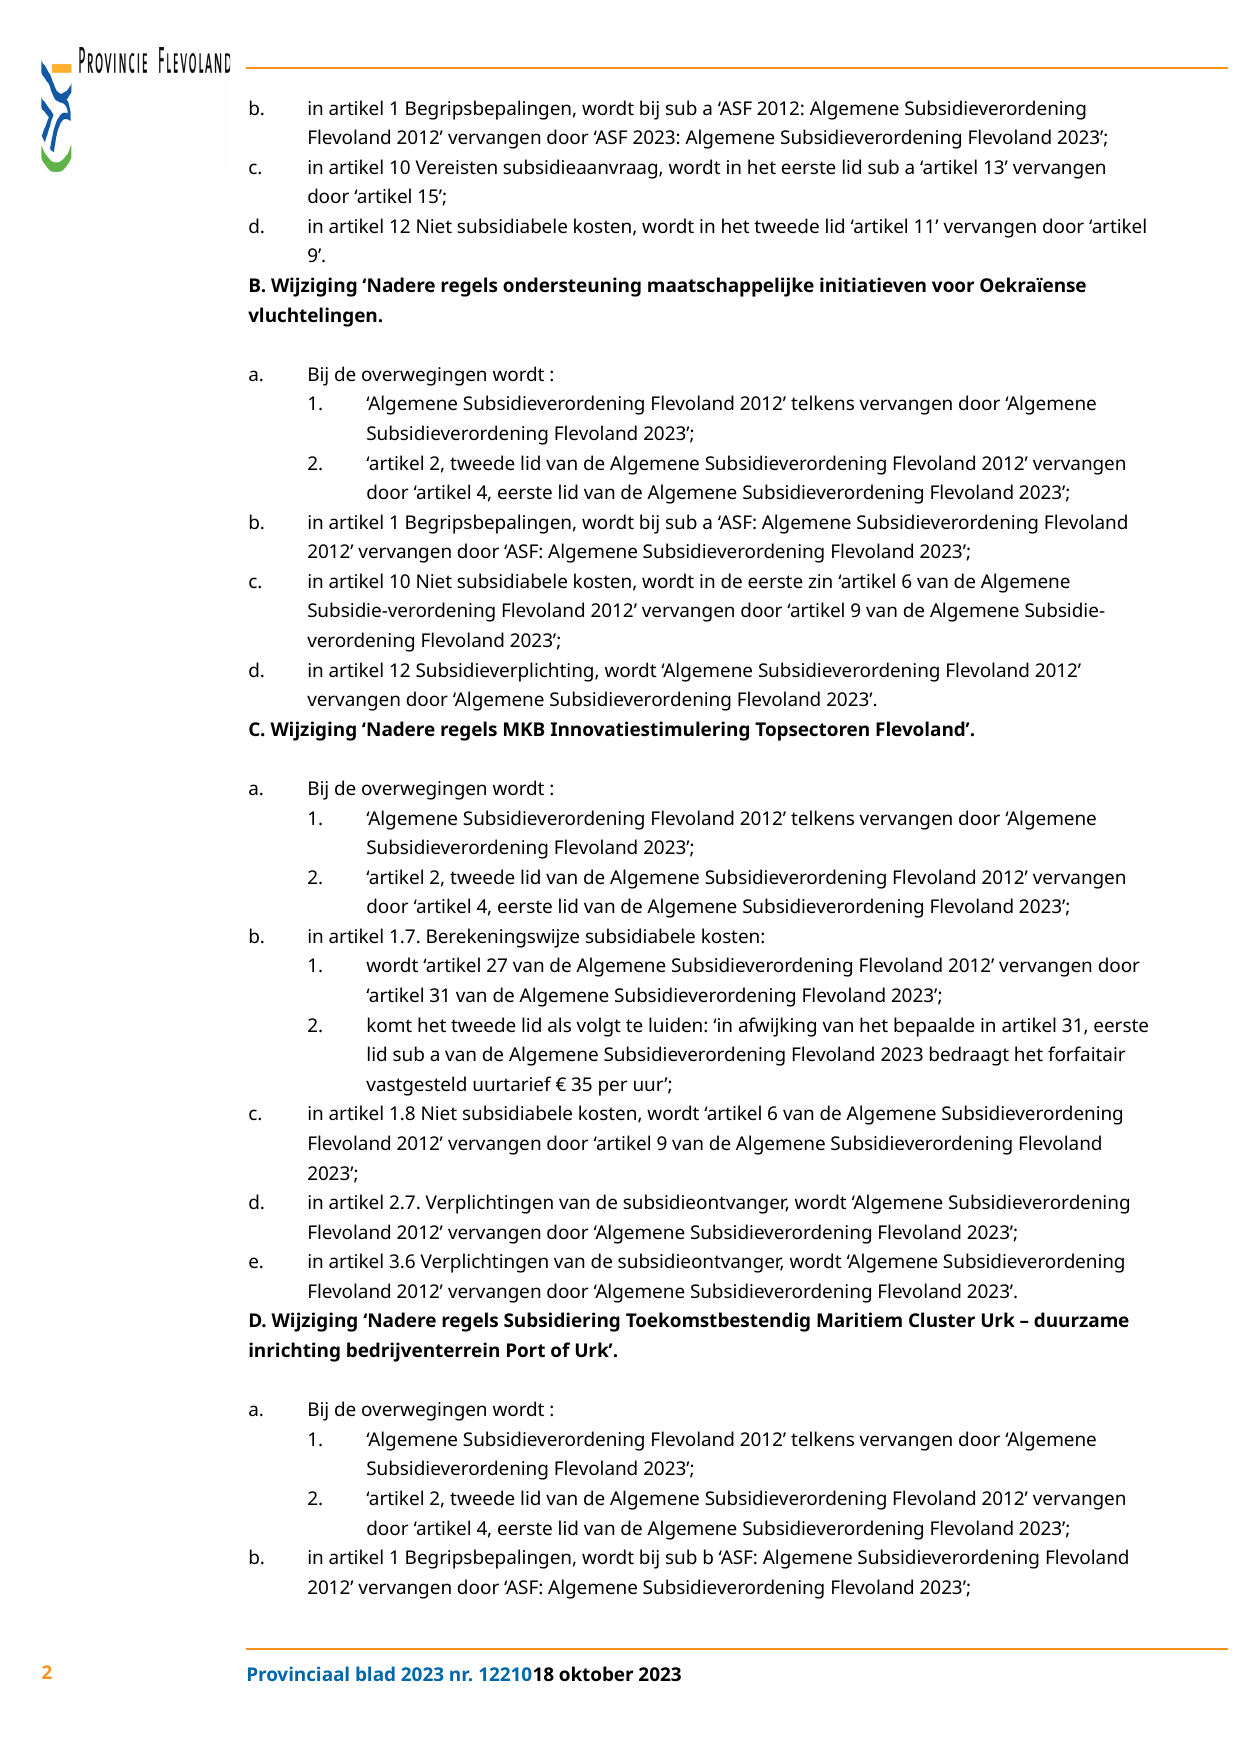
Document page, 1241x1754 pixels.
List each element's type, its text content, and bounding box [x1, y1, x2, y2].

list Bij de overwegingen wordt : [248, 775, 1152, 801]
list in artikel 3.6 Verplichtingen van de subsidieontvanger, wordt ‘Algemene Subsidieverordening Flevoland 2012’ vervangen door ‘Algemene Subsidieverordening Flevoland 2023’. [248, 1248, 1152, 1304]
list ‘Algemene Subsidieverordening Flevoland 2012’ telkens vervangen door ‘Algemene Subsidieverordening Flevoland 2023’; [307, 391, 1152, 446]
list in artikel 10 Niet subsidiabele kosten, wordt in de eerste zin ‘artikel 6 van de Algemene Subsidie-verordening Flevoland 2012’ vervangen door ‘artikel 9 van de Algemene Subsidie-verordening Flevoland 2023’; [248, 568, 1152, 653]
text C. Wijziging ‘Nadere regels MKB Innovatiestimulering Topsectoren Flevoland’. [248, 716, 1152, 742]
list ‘artikel 2, tweede lid van de Algemene Subsidieverordening Flevoland 2012’ vervangen door ‘artikel 4, eerste lid van de Algemene Subsidieverordening Flevoland 2023’; [307, 1485, 1152, 1541]
list Bij de overwegingen wordt : [248, 361, 1152, 387]
list in artikel 12 Niet subsidiabele kosten, wordt in het tweede lid ‘artikel 11’ vervangen door ‘artikel 9’. [248, 213, 1152, 268]
list in artikel 1.8 Niet subsidiabele kosten, wordt ‘artikel 6 van de Algemene Subsidieverordening Flevoland 2012’ vervangen door ‘artikel 9 van de Algemene Subsidieverordening Flevoland 2023’; [248, 1101, 1152, 1186]
list in artikel 1 Begripsbepalingen, wordt bij sub b ‘ASF: Algemene Subsidieverordening Flevoland 2012’ vervangen door ‘ASF: Algemene Subsidieverordening Flevoland 2023’; [248, 1544, 1152, 1600]
text B. Wijziging ‘Nadere regels ondersteuning maatschappelijke initiatieven voor Oekraïense vluchtelingen. [248, 272, 1152, 328]
list in artikel 2.7. Verplichtingen van de subsidieontvanger, wordt ‘Algemene Subsidieverordening Flevoland 2012’ vervangen door ‘Algemene Subsidieverordening Flevoland 2023’; [248, 1189, 1152, 1245]
list Bij de overwegingen wordt : [248, 1396, 1152, 1422]
text D. Wijziging ‘Nadere regels Subsidiering Toekomstbestendig Maritiem Cluster Urk – duurzame inrichting bedrijventerrein Port of Urk’. [248, 1308, 1152, 1363]
list ‘Algemene Subsidieverordening Flevoland 2012’ telkens vervangen door ‘Algemene Subsidieverordening Flevoland 2023’; [307, 1426, 1152, 1481]
list in artikel 12 Subsidieverplichting, wordt ‘Algemene Subsidieverordening Flevoland 2012’ vervangen door ‘Algemene Subsidieverordening Flevoland 2023’. [248, 657, 1152, 712]
list komt het tweede lid als volgt te luiden: ‘in afwijking van het bepaalde in artikel 31, eerste lid sub a van de Algemene Subsidieverordening Flevoland 2023 bedraagt het forfaitair vastgesteld uurtarief € 35 per uur’; [307, 1012, 1152, 1097]
picture [41, 47, 231, 172]
list in artikel 1 Begripsbepalingen, wordt bij sub a ‘ASF 2012: Algemene Subsidieverordening Flevoland 2012’ vervangen door ‘ASF 2023: Algemene Subsidieverordening Flevoland 2023’; [248, 95, 1152, 150]
list in artikel 1.7. Berekeningswijze subsidiabele kosten: [248, 923, 1152, 949]
list in artikel 10 Vereisten subsidieaanvraag, wordt in het eerste lid sub a ‘artikel 13’ vervangen door ‘artikel 15’; [248, 154, 1152, 209]
list wordt ‘artikel 27 van de Algemene Subsidieverordening Flevoland 2012’ vervangen door ‘artikel 31 van de Algemene Subsidieverordening Flevoland 2023’; [307, 953, 1152, 1008]
list ‘artikel 2, tweede lid van de Algemene Subsidieverordening Flevoland 2012’ vervangen door ‘artikel 4, eerste lid van de Algemene Subsidieverordening Flevoland 2023’; [307, 864, 1152, 919]
list ‘artikel 2, tweede lid van de Algemene Subsidieverordening Flevoland 2012’ vervangen door ‘artikel 4, eerste lid van de Algemene Subsidieverordening Flevoland 2023’; [307, 450, 1152, 505]
list ‘Algemene Subsidieverordening Flevoland 2012’ telkens vervangen door ‘Algemene Subsidieverordening Flevoland 2023’; [307, 805, 1152, 860]
list in artikel 1 Begripsbepalingen, wordt bij sub a ‘ASF: Algemene Subsidieverordening Flevoland 2012’ vervangen door ‘ASF: Algemene Subsidieverordening Flevoland 2023’; [248, 509, 1152, 564]
